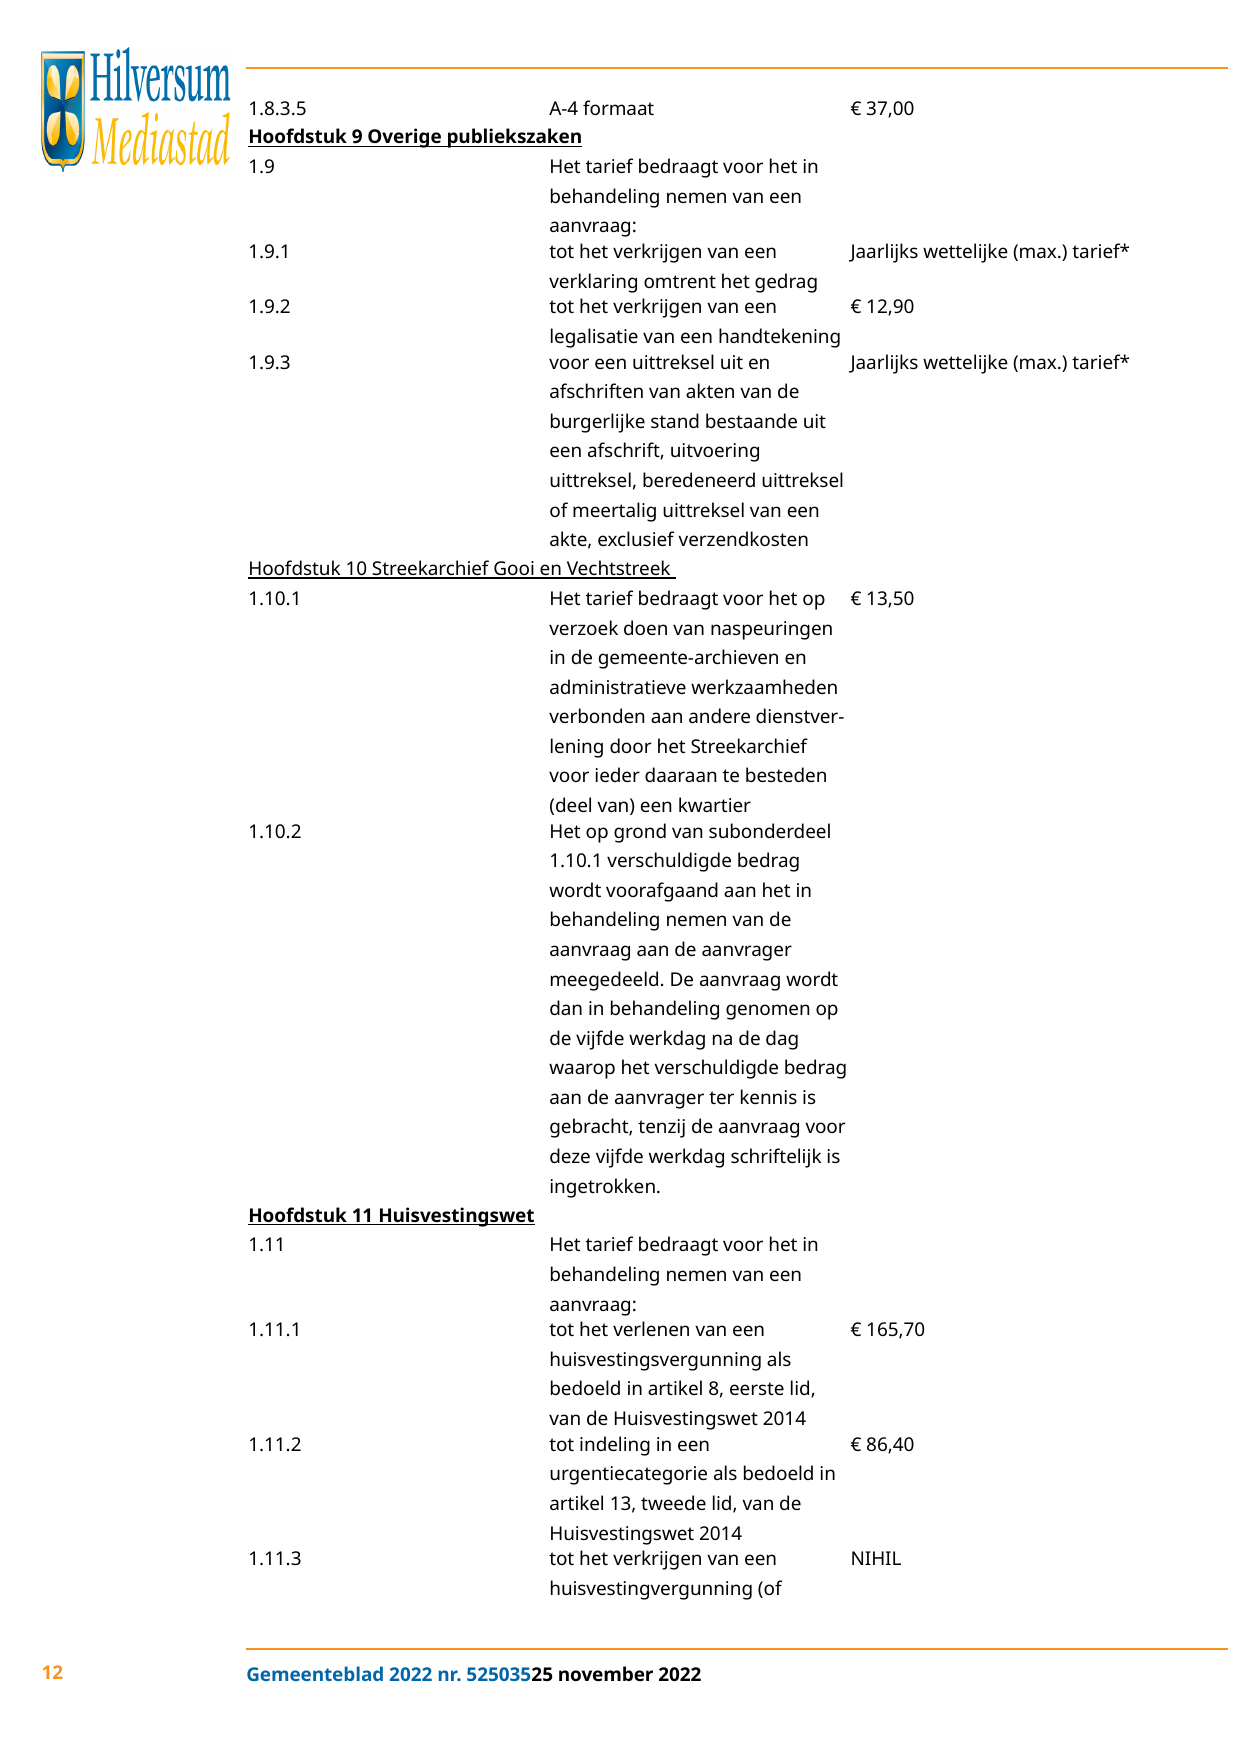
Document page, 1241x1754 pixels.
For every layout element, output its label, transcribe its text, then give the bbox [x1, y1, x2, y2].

text Hoofdstuk 10 Streekarchief Gooi en Vechtstreek [248, 555, 1152, 581]
table_header 1.11 [248, 1232, 549, 1316]
table_cell Jaarlijks wettelijke (max.) tarief* [850, 349, 1152, 552]
table_header Het tarief bedraagt voor het in behandeling nemen van een aanvraag: [549, 1232, 850, 1316]
table_cell 1.11.2 [248, 1431, 549, 1545]
text Hoofdstuk 9 Overige publiekszaken [248, 124, 1152, 149]
table_cell 1.9.1 [248, 238, 549, 294]
table_cell [850, 818, 1152, 1199]
table_cell 1.11.1 [248, 1316, 549, 1431]
table_cell 1.9.2 [248, 294, 549, 349]
table_cell tot het verkrijgen van een huisvestingvergunning (of [549, 1545, 850, 1601]
table_header [850, 154, 1152, 238]
table_header [850, 1232, 1152, 1316]
table_cell Het op grond van subonderdeel 1.10.1 verschuldigde bedrag wordt voorafgaand aan het in behandeling nemen van de aanvraag aan de aanvrager meegedeeld. De aanvraag wordt dan in behandeling genomen op de vijfde werkdag na de dag waarop het verschuldigde bedrag aan de aanvrager ter kennis is gebracht, tenzij de aanvraag voor deze vijfde werkdag schriftelijk is ingetrokken. [549, 818, 850, 1199]
table_cell 1.11.3 [248, 1545, 549, 1601]
table_cell tot het verlenen van een huisvestingsvergunning als bedoeld in artikel 8, eerste lid, van de Huisvestingswet 2014 [549, 1316, 850, 1431]
table_header 1.9 [248, 154, 549, 238]
table_cell A-4 formaat [549, 95, 850, 121]
table_cell voor een uittreksel uit en afschriften van akten van de burgerlijke stand bestaande uit een afschrift, uitvoering uittreksel, beredeneerd uittreksel of meertalig uittreksel van een akte, exclusief verzendkosten [549, 349, 850, 552]
picture [41, 47, 231, 172]
table_cell Jaarlijks wettelijke (max.) tarief* [850, 238, 1152, 294]
table_cell 1.10.2 [248, 818, 549, 1199]
table_cell € 12,90 [850, 294, 1152, 349]
text Hoofdstuk 11 Huisvestingswet [248, 1202, 1152, 1228]
table_header Het tarief bedraagt voor het op verzoek doen van naspeuringen in de gemeente-archieven en administratieve werkzaamheden verbonden aan andere dienstver-lening door het Streekarchief voor ieder daaraan te besteden (deel van) een kwartier [549, 585, 850, 818]
table_cell € 86,40 [850, 1431, 1152, 1545]
table_header Het tarief bedraagt voor het in behandeling nemen van een aanvraag: [549, 154, 850, 238]
table_cell € 165,70 [850, 1316, 1152, 1431]
table_cell tot indeling in een urgentiecategorie als bedoeld in artikel 13, tweede lid, van de Huisvestingswet 2014 [549, 1431, 850, 1545]
table_cell € 37,00 [850, 95, 1152, 121]
table_cell 1.8.3.5 [248, 95, 549, 121]
table_cell NIHIL [850, 1545, 1152, 1601]
table_header 1.10.1 [248, 585, 549, 818]
table_cell 1.9.3 [248, 349, 549, 552]
table_cell tot het verkrijgen van een verklaring omtrent het gedrag [549, 238, 850, 294]
table_header € 13,50 [850, 585, 1152, 818]
table_cell tot het verkrijgen van een legalisatie van een handtekening [549, 294, 850, 349]
